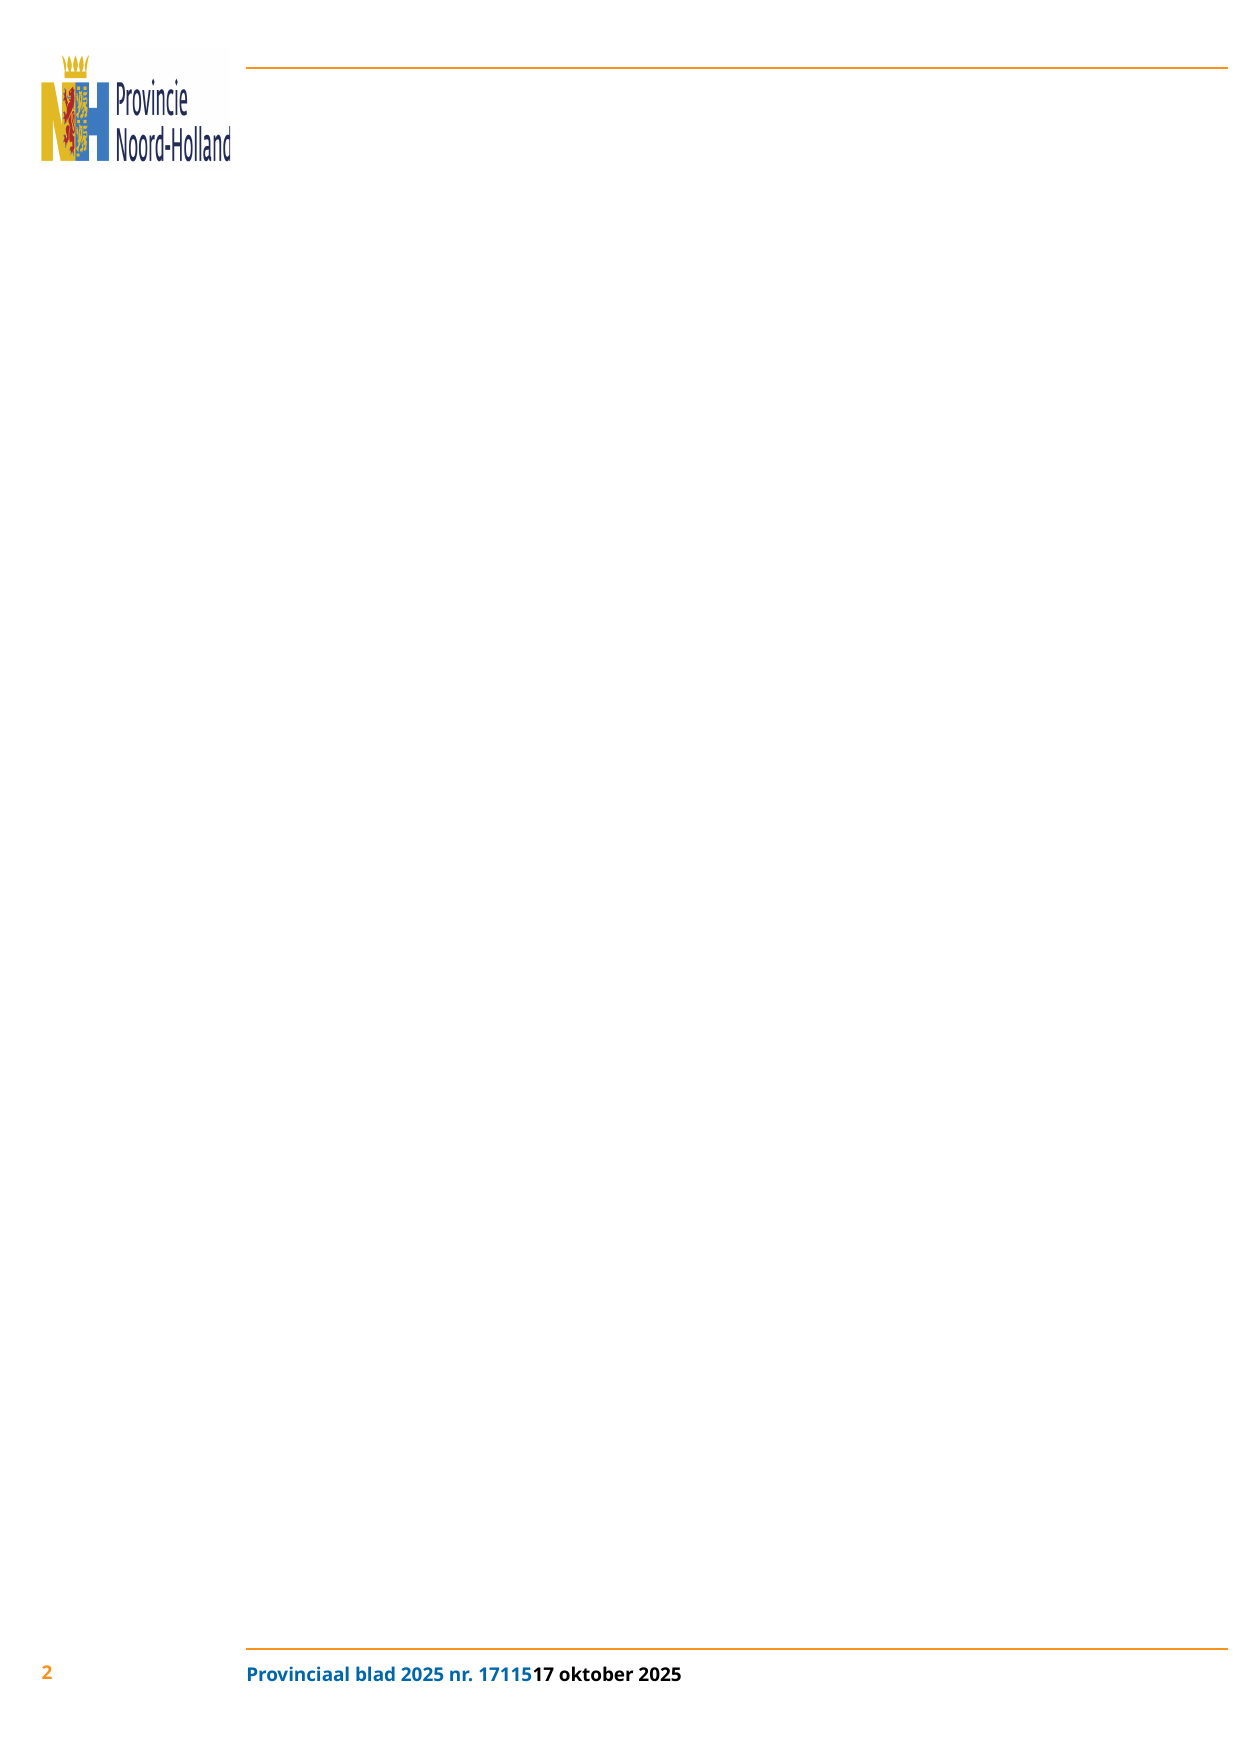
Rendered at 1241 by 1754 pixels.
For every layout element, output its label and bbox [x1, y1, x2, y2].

picture [41, 47, 231, 172]
